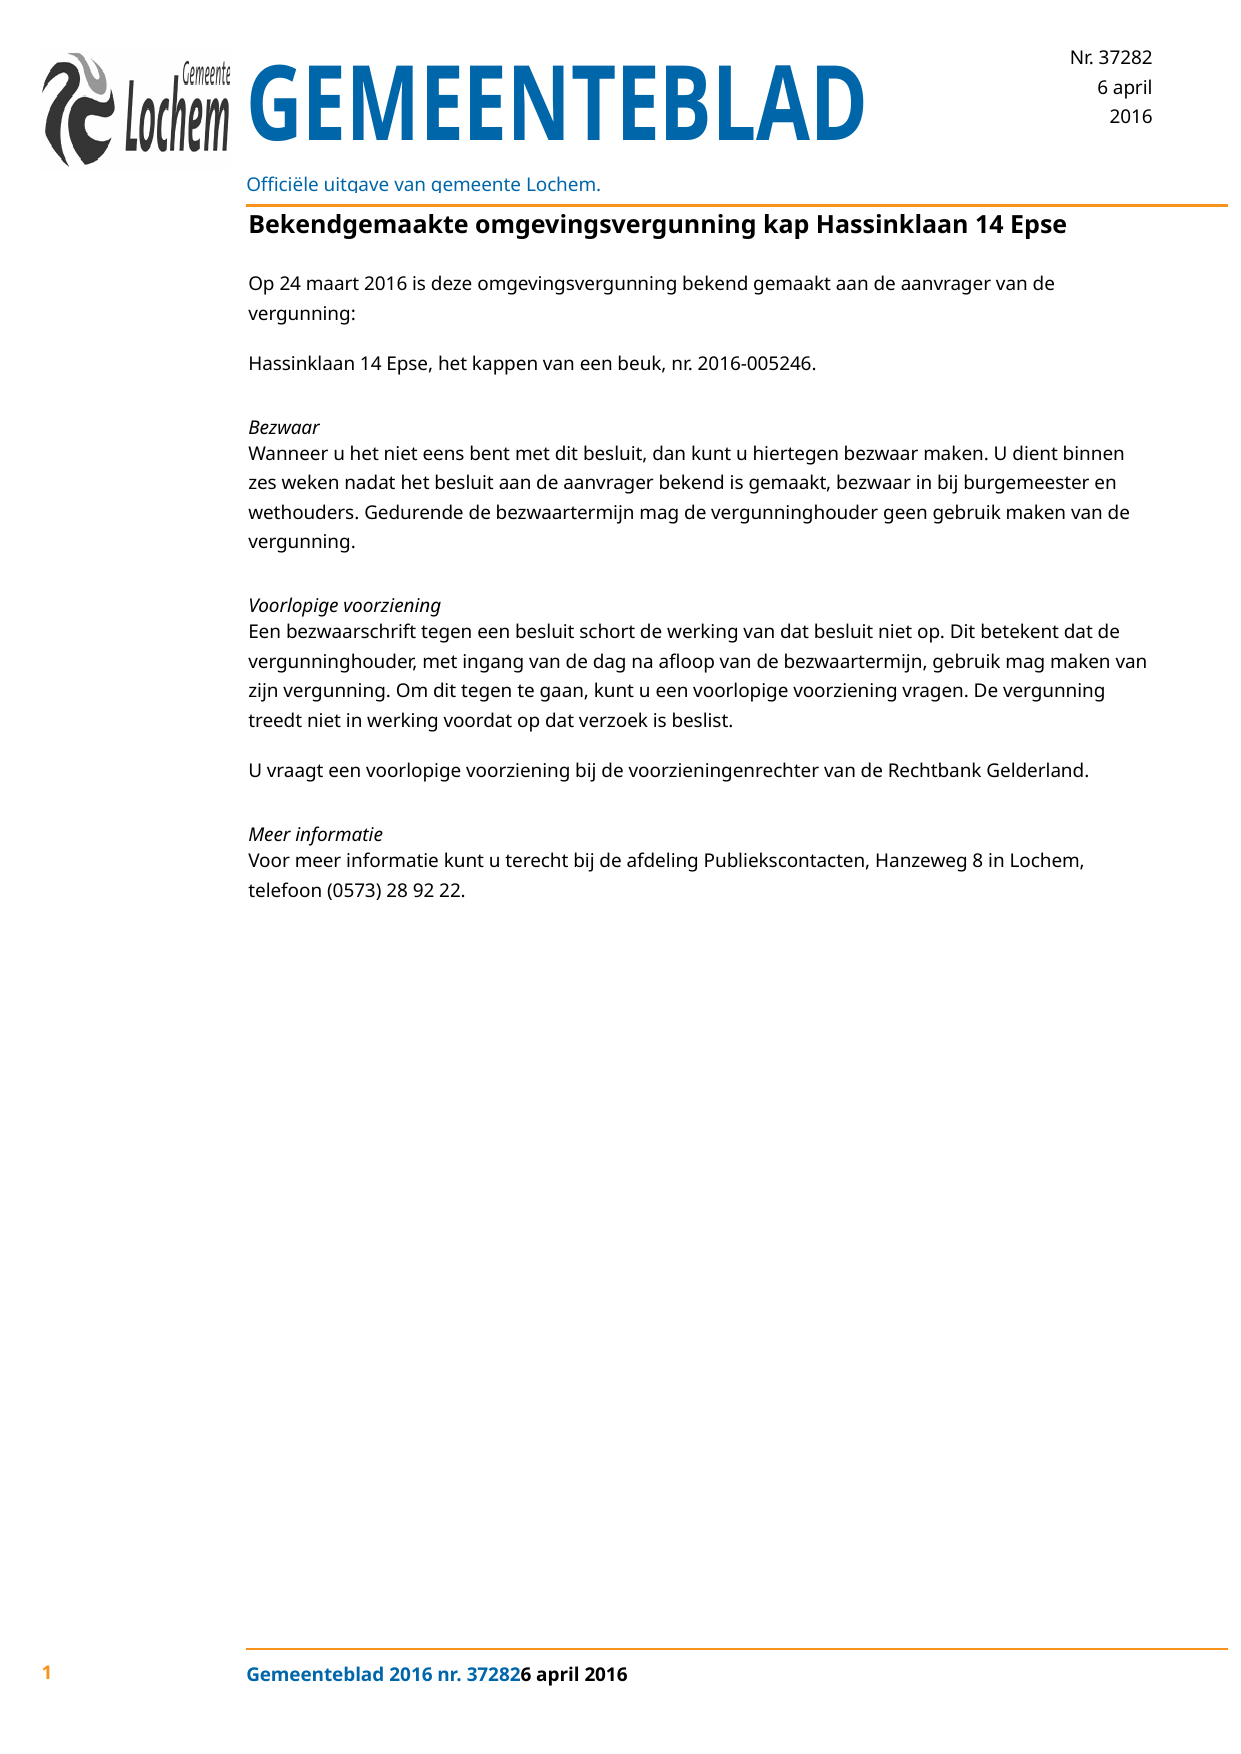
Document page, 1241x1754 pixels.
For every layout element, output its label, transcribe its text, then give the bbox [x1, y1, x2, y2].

text Voor meer informatie kunt u terecht bij de afdeling Publiekscontacten, Hanzeweg 8 in Lochem, telefoon (0573) 28 92 22. [248, 847, 1152, 903]
text Hassinklaan 14 Epse, het kappen van een beuk, nr. 2016-005246. [248, 350, 1152, 376]
text Bekendgemaakte omgevingsvergunning kap Hassinklaan 14 Epse [248, 207, 1152, 241]
text U vraagt een voorlopige voorziening bij de voorzieningenrechter van de Rechtbank Gelderland. [248, 758, 1152, 783]
text Bezwaar [248, 414, 1152, 440]
text Op 24 maart 2016 is deze omgevingsvergunning bekend gemaakt aan de aanvrager van de vergunning: [248, 270, 1152, 326]
text Een bezwaarschrift tegen een besluit schort de werking van dat besluit niet op. Dit betekent dat de vergunninghouder, met ingang van de dag na afloop van de bezwaartermijn, gebruik mag maken van zijn vergunning. Om dit tegen te gaan, kunt u een voorlopige voorziening vragen. De vergunning treedt niet in werking voordat op dat verzoek is beslist. [248, 618, 1152, 733]
text Voorlopige voorziening [248, 593, 1152, 618]
text Meer informatie [248, 822, 1152, 847]
picture [41, 47, 231, 172]
text Wanneer u het niet eens bent met dit besluit, dan kunt u hiertegen bezwaar maken. U dient binnen zes weken nadat het besluit aan de aanvrager bekend is gemaakt, bezwaar in bij burgemeester en wethouders. Gedurende de bezwaartermijn mag de vergunninghouder geen gebruik maken van de vergunning. [248, 440, 1152, 554]
